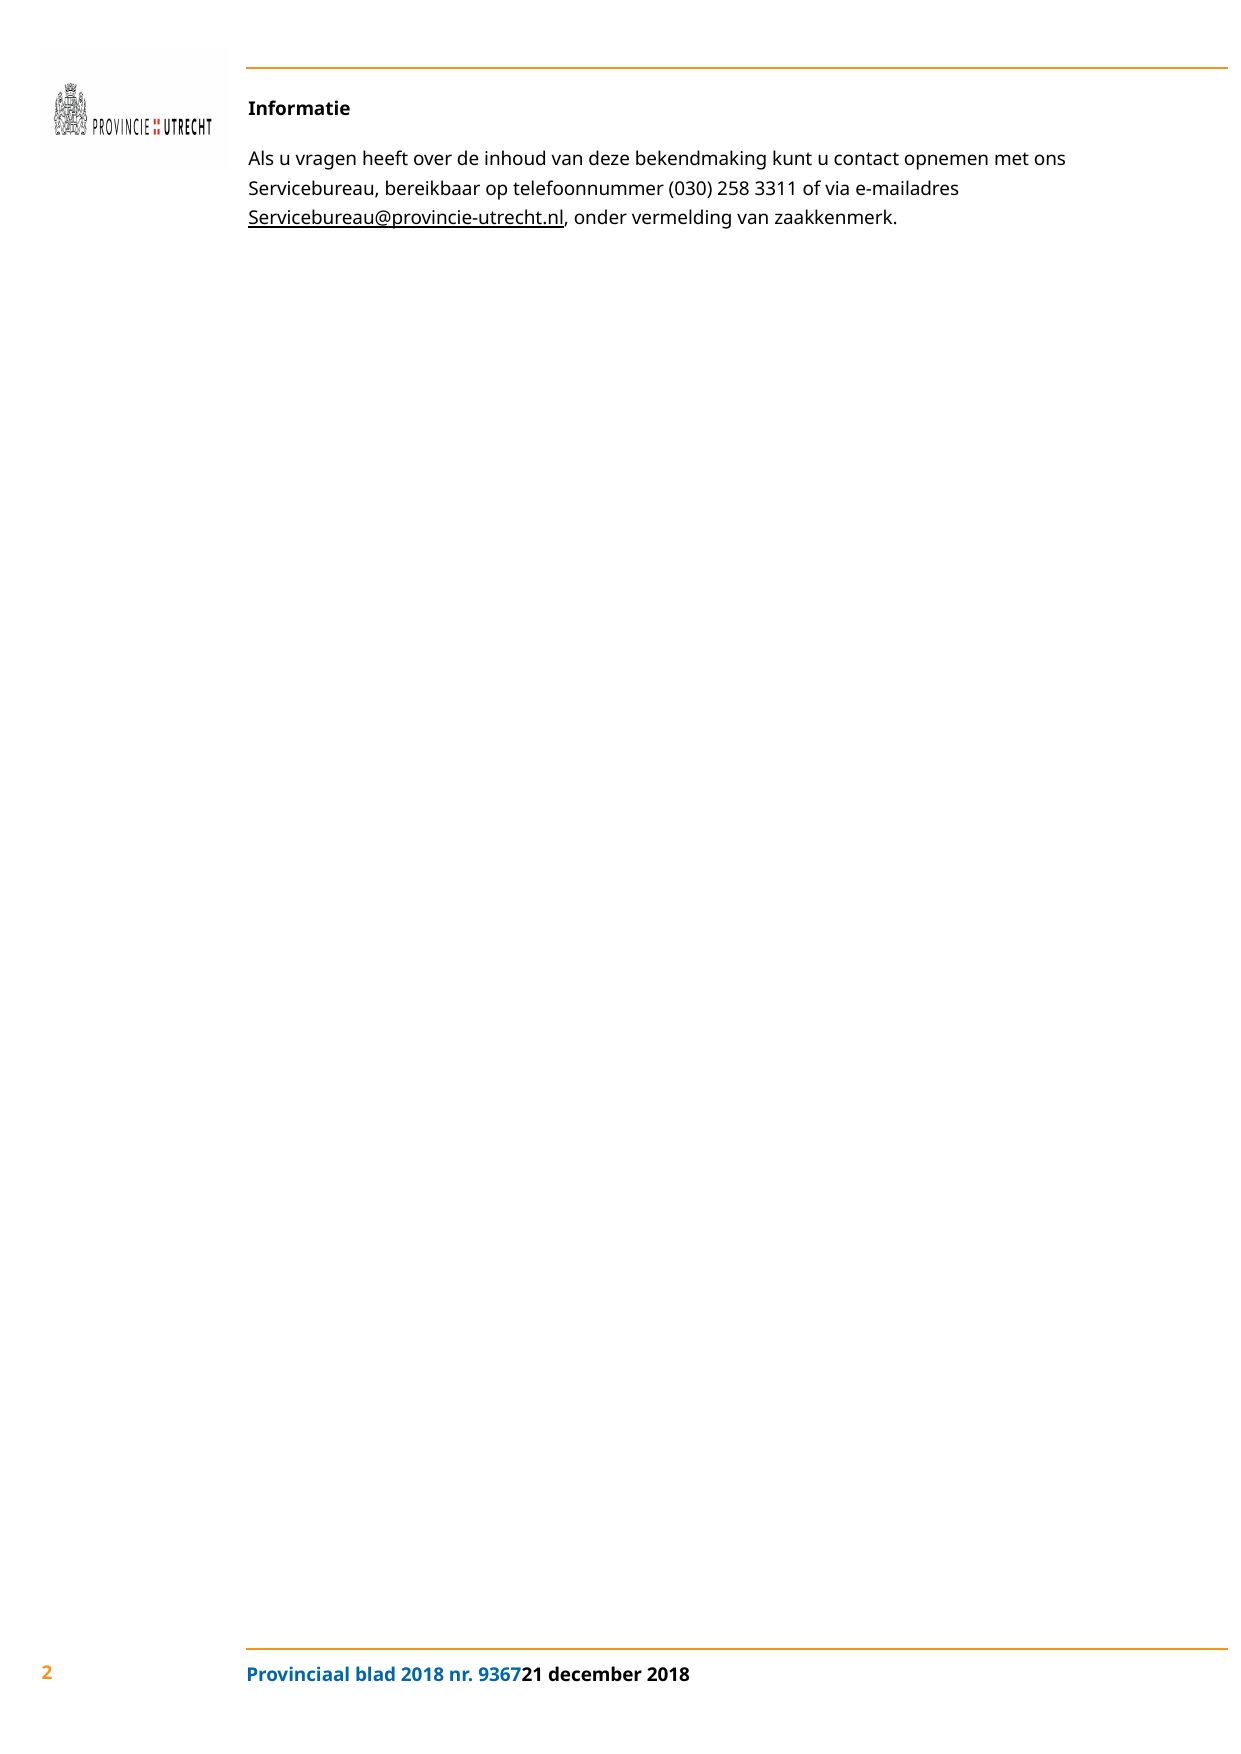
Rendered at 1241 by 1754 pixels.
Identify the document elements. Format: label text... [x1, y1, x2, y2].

picture [41, 47, 231, 172]
text Informatie [248, 95, 1152, 121]
text Als u vragen heeft over de inhoud van deze bekendmaking kunt u contact opnemen met ons Servicebureau, bereikbaar op telefoonnummer (030) 258 3311 of via e-mailadres Servicebureau@provincie-utrecht.nl, onder vermelding van zaakkenmerk. [248, 145, 1152, 230]
